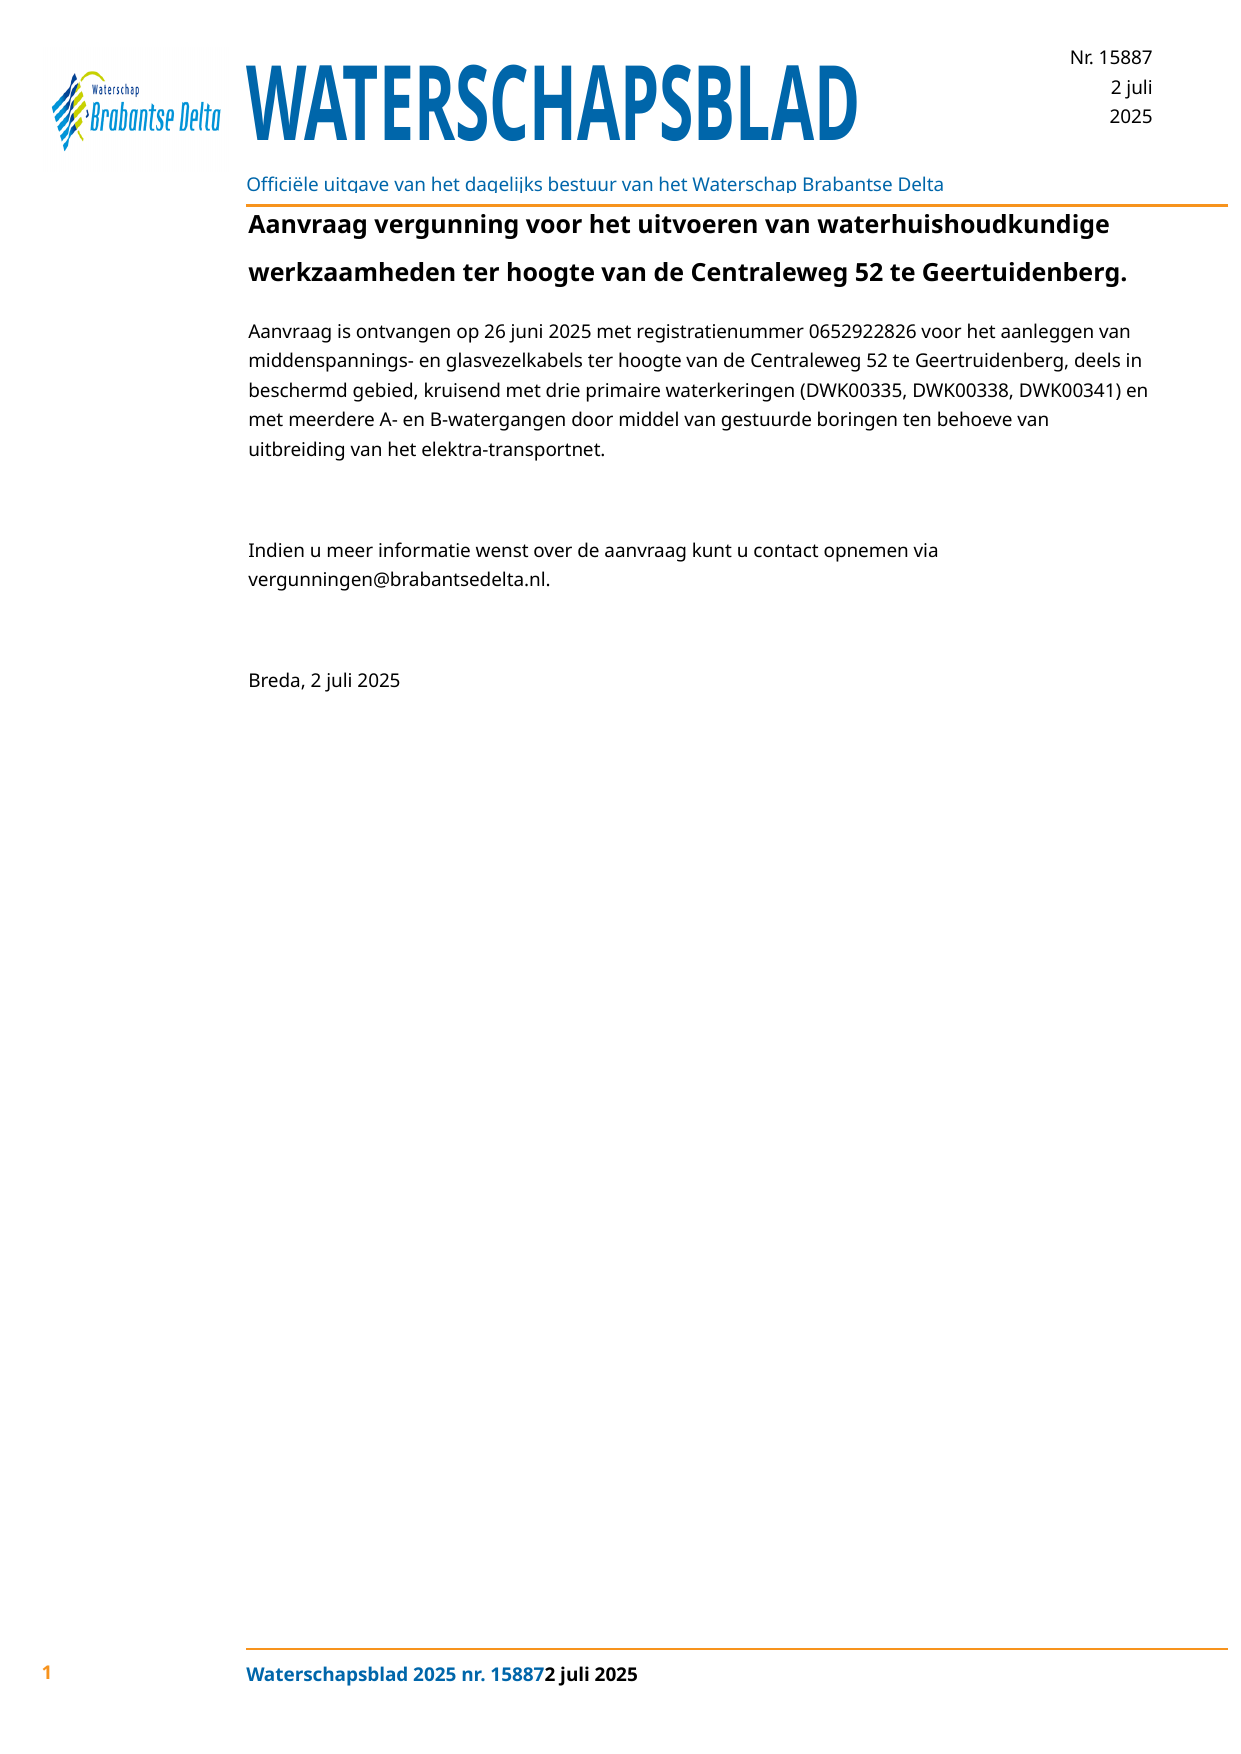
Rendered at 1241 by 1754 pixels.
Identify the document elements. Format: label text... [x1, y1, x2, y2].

text Indien u meer informatie wenst over de aanvraag kunt u contact opnemen via vergunningen@brabantsedelta.nl. [248, 537, 1152, 592]
text Aanvraag vergunning voor het uitvoeren van waterhuishoudkundige werkzaamheden ter hoogte van de Centraleweg 52 te Geertuidenberg. [248, 207, 1152, 288]
text Breda, 2 juli 2025 [248, 667, 1152, 693]
text Aanvraag is ontvangen op 26 juni 2025 met registratienummer 0652922826 voor het aanleggen van middenspannings- en glasvezelkabels ter hoogte van de Centraleweg 52 te Geertruidenberg, deels in beschermd gebied, kruisend met drie primaire waterkeringen (DWK00335, DWK00338, DWK00341) en met meerdere A- en B-watergangen door middel van gestuurde boringen ten behoeve van uitbreiding van het elektra-transportnet. [248, 318, 1152, 462]
picture [41, 47, 231, 172]
